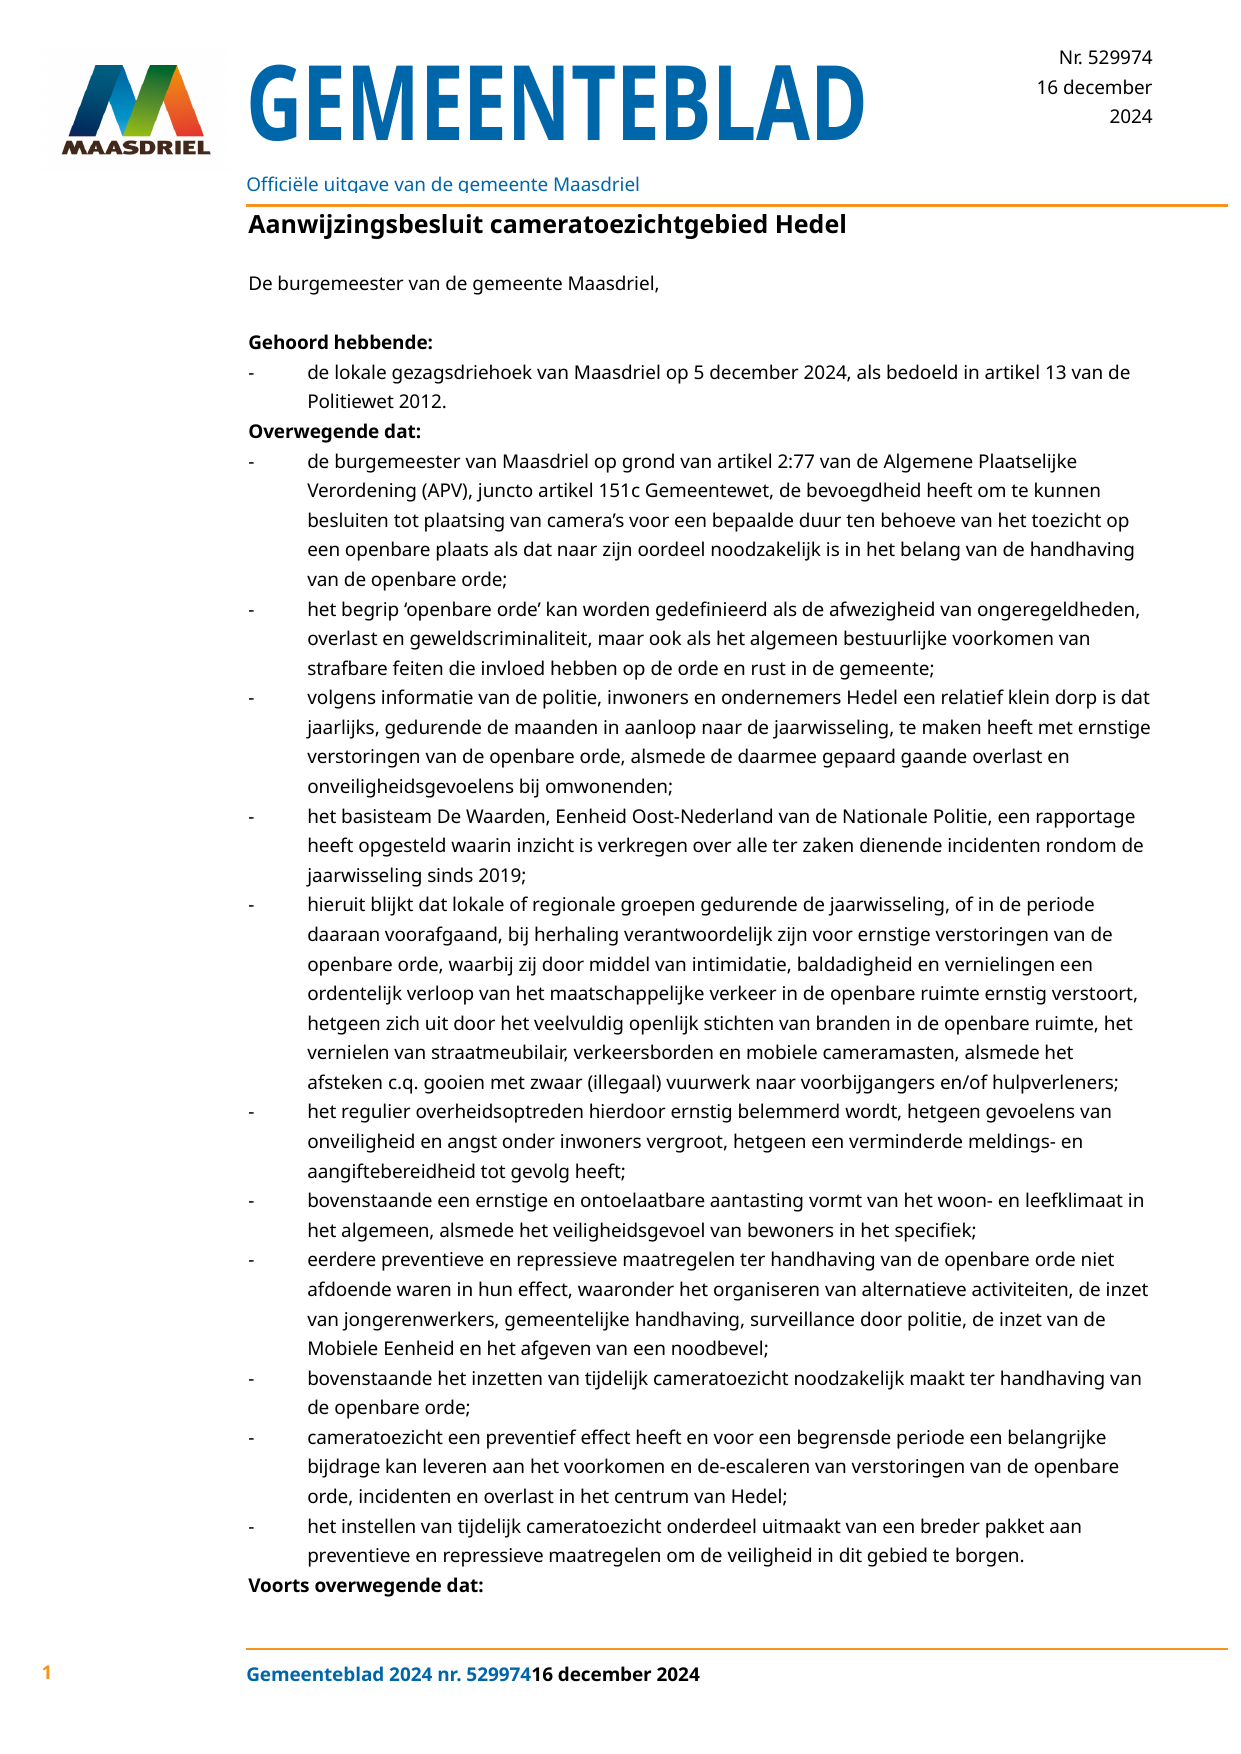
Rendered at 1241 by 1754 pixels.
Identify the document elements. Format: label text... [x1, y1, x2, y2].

text Gehoord hebbende: [248, 329, 1152, 355]
list de burgemeester van Maasdriel op grond van artikel 2:77 van de Algemene Plaatselijke Verordening (APV), juncto artikel 151c Gemeentewet, de bevoegdheid heeft om te kunnen besluiten tot plaatsing van camera’s voor een bepaalde duur ten behoeve van het toezicht op een openbare plaats als dat naar zijn oordeel noodzakelijk is in het belang van de handhaving van de openbare orde; [248, 448, 1152, 592]
list bovenstaande het inzetten van tijdelijk cameratoezicht noodzakelijk maakt ter handhaving van de openbare orde; [248, 1365, 1152, 1420]
list het begrip ‘openbare orde’ kan worden gedefinieerd als de afwezigheid van ongeregeldheden, overlast en geweldscriminaliteit, maar ook als het algemeen bestuurlijke voorkomen van strafbare feiten die invloed hebben op de orde en rust in de gemeente; [248, 596, 1152, 681]
list de lokale gezagsdriehoek van Maasdriel op 5 december 2024, als bedoeld in artikel 13 van de Politiewet 2012. [248, 359, 1152, 414]
picture [41, 47, 231, 172]
list hieruit blijkt dat lokale of regionale groepen gedurende de jaarwisseling, of in de periode daaraan voorafgaand, bij herhaling verantwoordelijk zijn voor ernstige verstoringen van de openbare orde, waarbij zij door middel van intimidatie, baldadigheid en vernielingen een ordentelijk verloop van het maatschappelijke verkeer in de openbare ruimte ernstig verstoort, hetgeen zich uit door het veelvuldig openlijk stichten van branden in de openbare ruimte, het vernielen van straatmeubilair, verkeersborden en mobiele cameramasten, alsmede het afsteken c.q. gooien met zwaar (illegaal) vuurwerk naar voorbijgangers en/of hulpverleners; [248, 892, 1152, 1095]
text De burgemeester van de gemeente Maasdriel, [248, 270, 1152, 296]
list bovenstaande een ernstige en ontoelaatbare aantasting vormt van het woon- en leefklimaat in het algemeen, alsmede het veiligheidsgevoel van bewoners in het specifiek; [248, 1187, 1152, 1243]
text Overwegende dat: [248, 418, 1152, 444]
list eerdere preventieve en repressieve maatregelen ter handhaving van de openbare orde niet afdoende waren in hun effect, waaronder het organiseren van alternatieve activiteiten, de inzet van jongerenwerkers, gemeentelijke handhaving, surveillance door politie, de inzet van de Mobiele Eenheid en het afgeven van een noodbevel; [248, 1247, 1152, 1361]
list cameratoezicht een preventief effect heeft en voor een begrensde periode een belangrijke bijdrage kan leveren aan het voorkomen en de-escaleren van verstoringen van de openbare orde, incidenten en overlast in het centrum van Hedel; [248, 1424, 1152, 1509]
text Voorts overwegende dat: [248, 1572, 1152, 1598]
list volgens informatie van de politie, inwoners en ondernemers Hedel een relatief klein dorp is dat jaarlijks, gedurende de maanden in aanloop naar de jaarwisseling, te maken heeft met ernstige verstoringen van de openbare orde, alsmede de daarmee gepaard gaande overlast en onveiligheidsgevoelens bij omwonenden; [248, 684, 1152, 799]
text Aanwijzingsbesluit cameratoezichtgebied Hedel [248, 207, 1152, 241]
list het regulier overheidsoptreden hierdoor ernstig belemmerd wordt, hetgeen gevoelens van onveiligheid en angst onder inwoners vergroot, hetgeen een verminderde meldings- en aangiftebereidheid tot gevolg heeft; [248, 1099, 1152, 1183]
list het basisteam De Waarden, Eenheid Oost-Nederland van de Nationale Politie, een rapportage heeft opgesteld waarin inzicht is verkregen over alle ter zaken dienende incidenten rondom de jaarwisseling sinds 2019; [248, 803, 1152, 888]
list het instellen van tijdelijk cameratoezicht onderdeel uitmaakt van een breder pakket aan preventieve en repressieve maatregelen om de veiligheid in dit gebied te borgen. [248, 1513, 1152, 1568]
